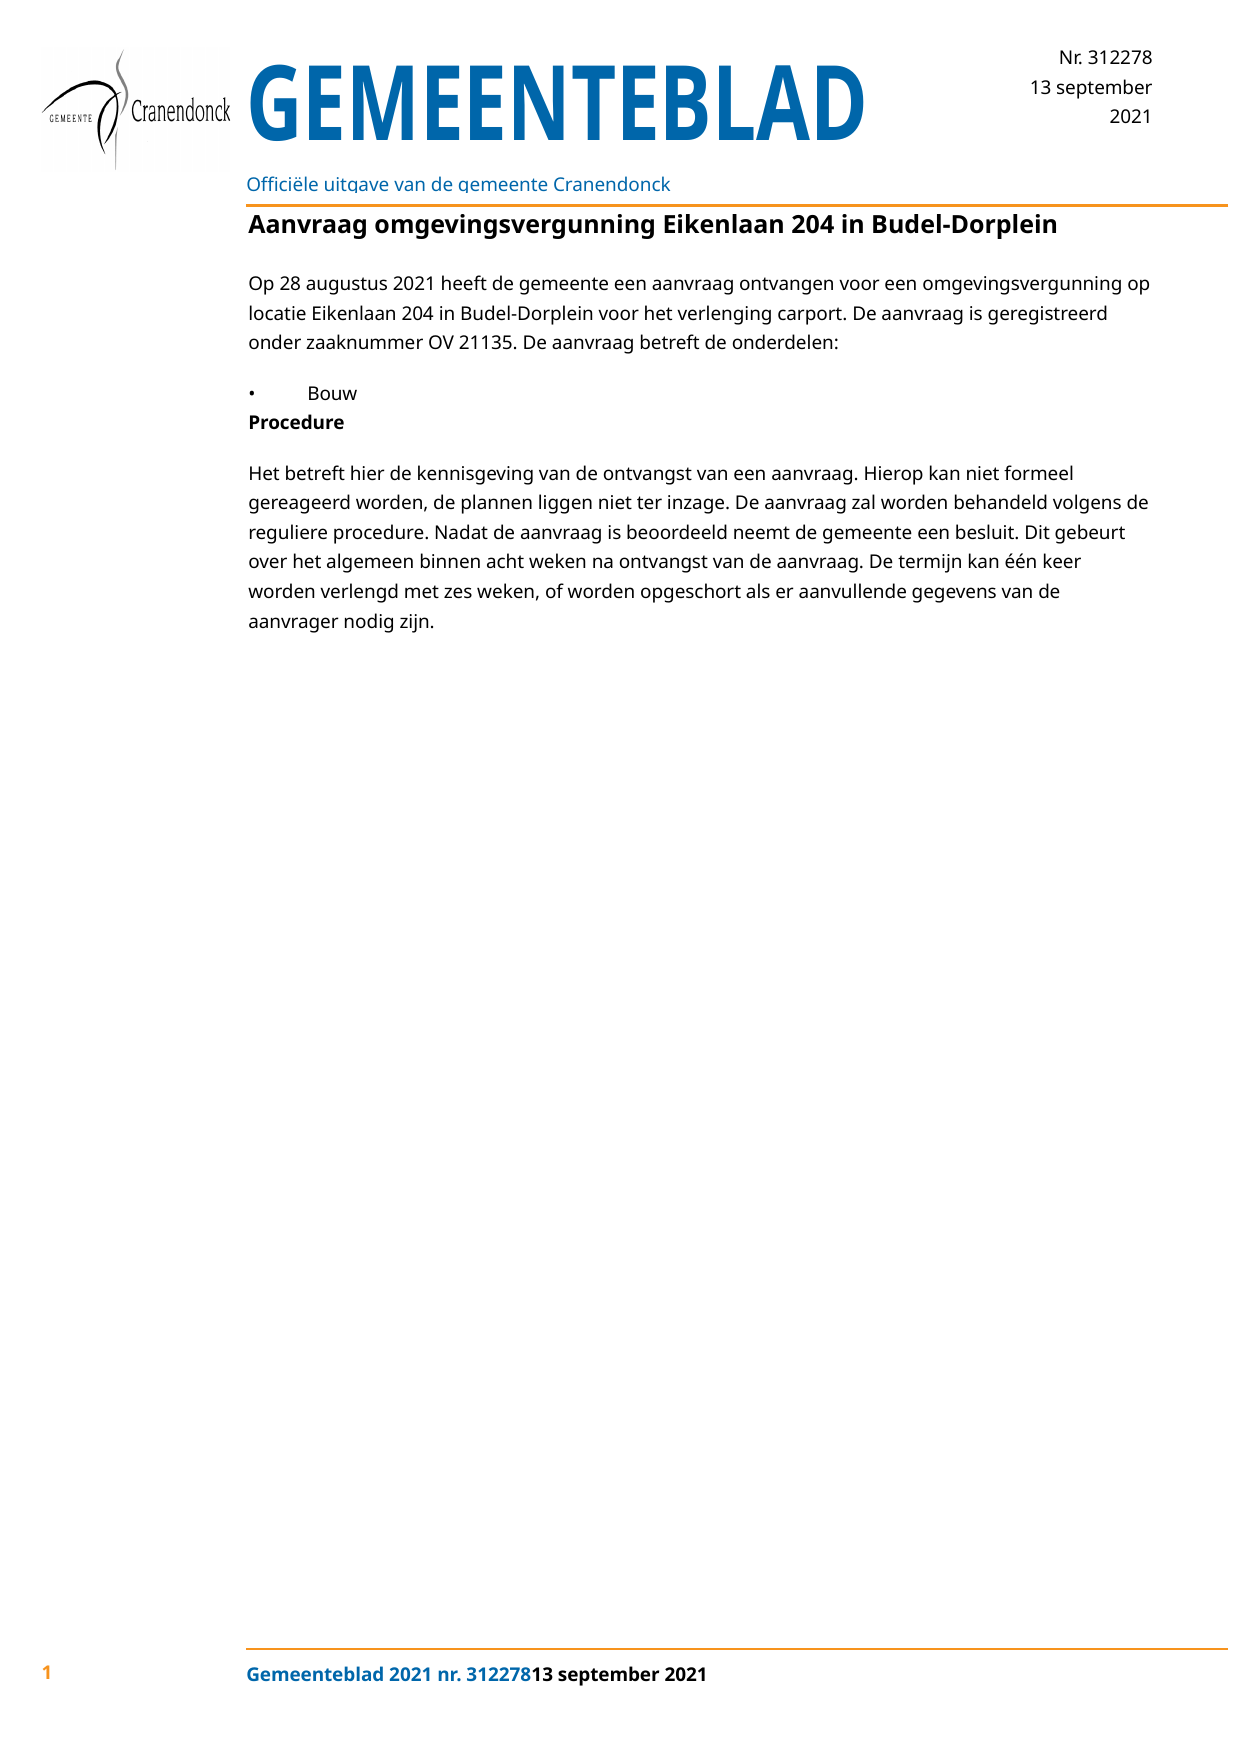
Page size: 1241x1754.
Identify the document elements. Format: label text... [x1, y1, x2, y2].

text Procedure [248, 409, 1152, 435]
picture [41, 47, 231, 172]
text Aanvraag omgevingsvergunning Eikenlaan 204 in Budel-Dorplein [248, 207, 1152, 241]
text Op 28 augustus 2021 heeft de gemeente een aanvraag ontvangen voor een omgevingsvergunning op locatie Eikenlaan 204 in Budel-Dorplein voor het verlenging carport. De aanvraag is geregistreerd onder zaaknummer OV 21135. De aanvraag betreft de onderdelen: [248, 270, 1152, 355]
list Bouw [248, 380, 1152, 406]
text Het betreft hier de kennisgeving van de ontvangst van een aanvraag. Hierop kan niet formeel gereageerd worden, de plannen liggen niet ter inzage. De aanvraag zal worden behandeld volgens de reguliere procedure. Nadat de aanvraag is beoordeeld neemt de gemeente een besluit. Dit gebeurt over het algemeen binnen acht weken na ontvangst van de aanvraag. De termijn kan één keer worden verlengd met zes weken, of worden opgeschort als er aanvullende gegevens van de aanvrager nodig zijn. [248, 460, 1152, 633]
